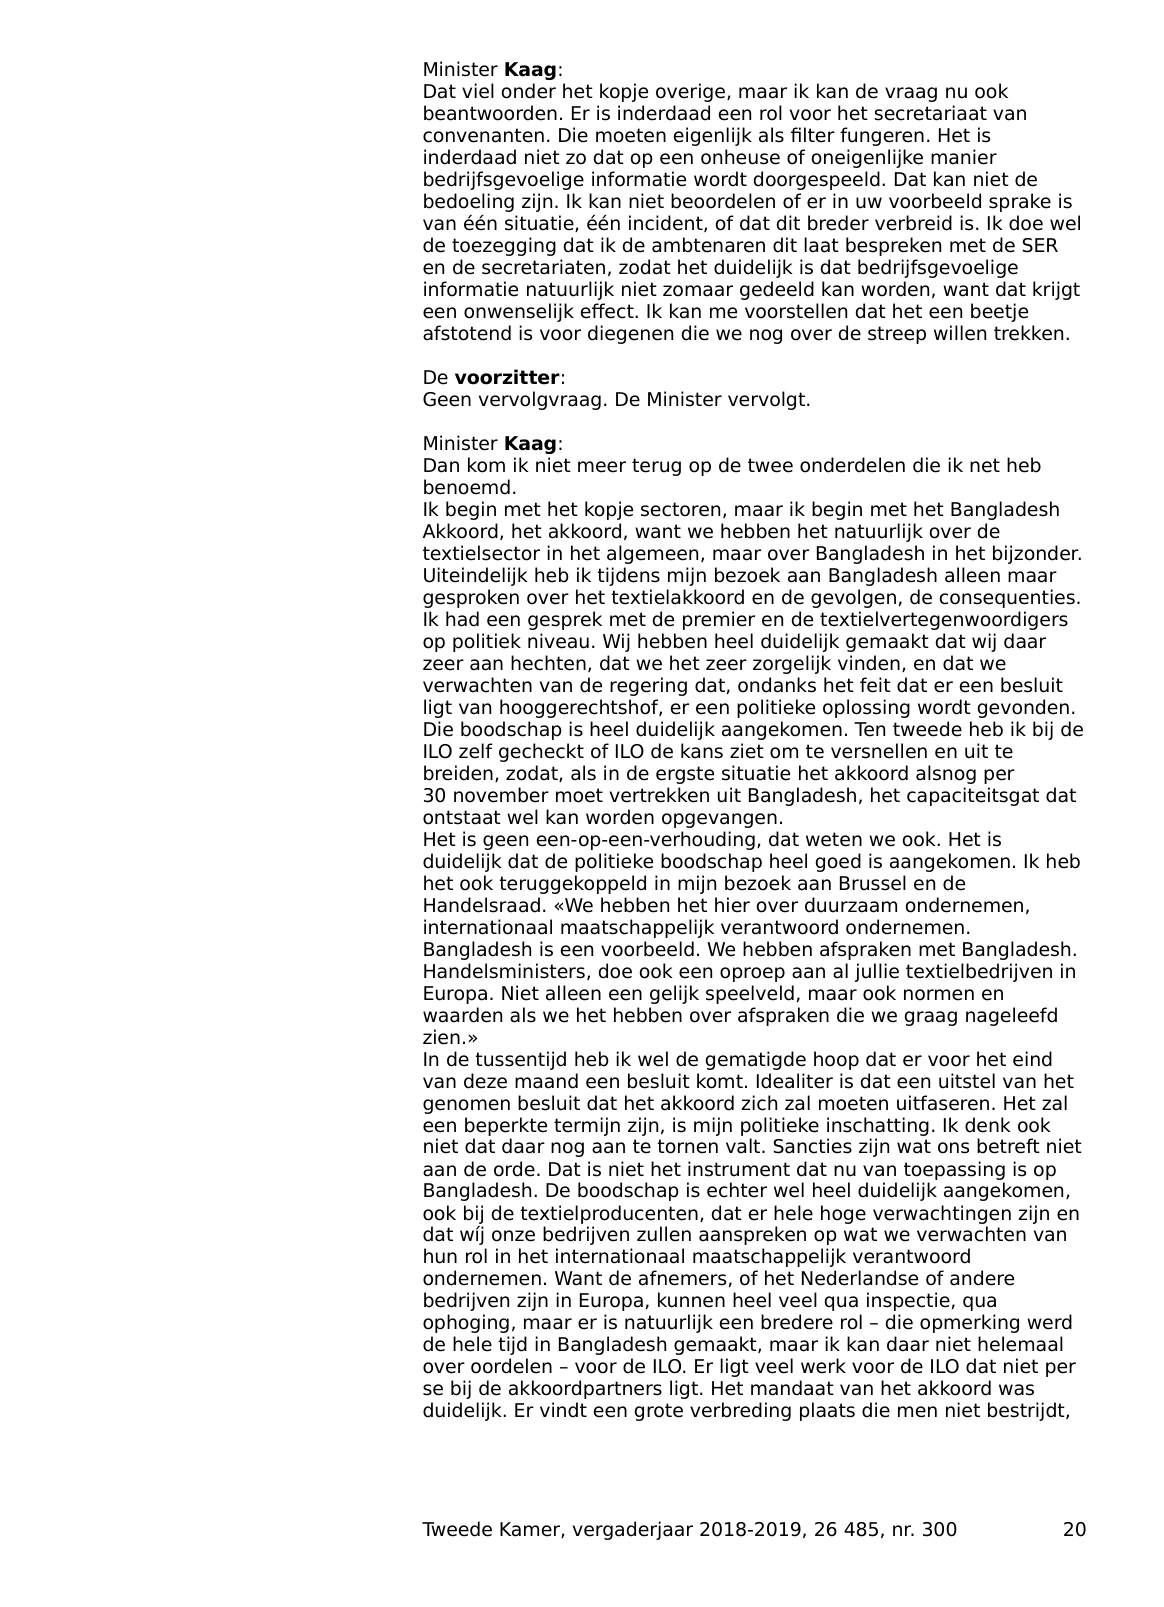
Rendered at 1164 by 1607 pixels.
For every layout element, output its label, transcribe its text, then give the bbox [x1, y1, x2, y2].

text Dat viel onder het kopje overige, maar ik kan de vraag nu ook beantwoorden. Er is inderdaad een rol voor het secretariaat van convenanten. Die moeten eigenlijk als filter fungeren. Het is inderdaad niet zo dat op een onheuse of oneigenlijke manier bedrijfsgevoelige informatie wordt doorgespeeld. Dat kan niet de bedoeling zijn. Ik kan niet beoordelen of er in uw voorbeeld sprake is van één situatie, één incident, of dat dit breder verbreid is. Ik doe wel de toezegging dat ik de ambtenaren dit laat bespreken met de SER en de secretariaten, zodat het duidelijk is dat bedrijfsgevoelige informatie natuurlijk niet zomaar gedeeld kan worden, want dat krijgt een onwenselijk effect. Ik kan me voorstellen dat het een beetje afstotend is voor diegenen die we nog over de streep willen trekken. [422, 81, 1087, 345]
text De voorzitter: [422, 367, 1087, 389]
text Minister Kaag: [422, 59, 1087, 81]
text Het is geen een-op-een-verhouding, dat weten we ook. Het is duidelijk dat de politieke boodschap heel goed is aangekomen. Ik heb het ook teruggekoppeld in mijn bezoek aan Brussel en de Handelsraad. «We hebben het hier over duurzaam ondernemen, internationaal maatschappelijk verantwoord ondernemen. Bangladesh is een voorbeeld. We hebben afspraken met Bangladesh. Handelsministers, doe ook een oproep aan al jullie textielbedrijven in Europa. Niet alleen een gelijk speelveld, maar ook normen en waarden als we het hebben over afspraken die we graag nageleefd zien.» [422, 829, 1087, 1048]
text Geen vervolgvraag. De Minister vervolgt. [422, 389, 1087, 411]
text Ik begin met het kopje sectoren, maar ik begin met het Bangladesh Akkoord, het akkoord, want we hebben het natuurlijk over de textielsector in het algemeen, maar over Bangladesh in het bijzonder. Uiteindelijk heb ik tijdens mijn bezoek aan Bangladesh alleen maar gesproken over het textielakkoord en de gevolgen, de consequenties. Ik had een gesprek met de premier en de textielvertegenwoordigers op politiek niveau. Wij hebben heel duidelijk gemaakt dat wij daar zeer aan hechten, dat we het zeer zorgelijk vinden, en dat we verwachten van de regering dat, ondanks het feit dat er een besluit ligt van hooggerechtshof, er een politieke oplossing wordt gevonden. Die boodschap is heel duidelijk aangekomen. Ten tweede heb ik bij de ILO zelf gecheckt of ILO de kans ziet om te versnellen en uit te breiden, zodat, als in de ergste situatie het akkoord alsnog per 30 november moet vertrekken uit Bangladesh, het capaciteitsgat dat ontstaat wel kan worden opgevangen. [422, 499, 1087, 829]
text In de tussentijd heb ik wel de gematigde hoop dat er voor het eind van deze maand een besluit komt. Idealiter is dat een uitstel van het genomen besluit dat het akkoord zich zal moeten uitfaseren. Het zal een beperkte termijn zijn, is mijn politieke inschatting. Ik denk ook niet dat daar nog aan te tornen valt. Sancties zijn wat ons betreft niet aan de orde. Dat is niet het instrument dat nu van toepassing is op Bangladesh. De boodschap is echter wel heel duidelijk aangekomen, ook bij de textielproducenten, dat er hele hoge verwachtingen zijn en dat wíj onze bedrijven zullen aanspreken op wat we verwachten van hun rol in het internationaal maatschappelijk verantwoord ondernemen. Want de afnemers, of het Nederlandse of andere bedrijven zijn in Europa, kunnen heel veel qua inspectie, qua ophoging, maar er is natuurlijk een bredere rol – die opmerking werd de hele tijd in Bangladesh gemaakt, maar ik kan daar niet helemaal over oordelen – voor de ILO. Er ligt veel werk voor de ILO dat niet per se bij de akkoordpartners ligt. Het mandaat van het akkoord was duidelijk. Er vindt een grote verbreding plaats die men niet bestrijdt, [422, 1048, 1087, 1422]
text Dan kom ik niet meer terug op de twee onderdelen die ik net heb benoemd. [422, 455, 1087, 499]
text Minister Kaag: [422, 433, 1087, 455]
